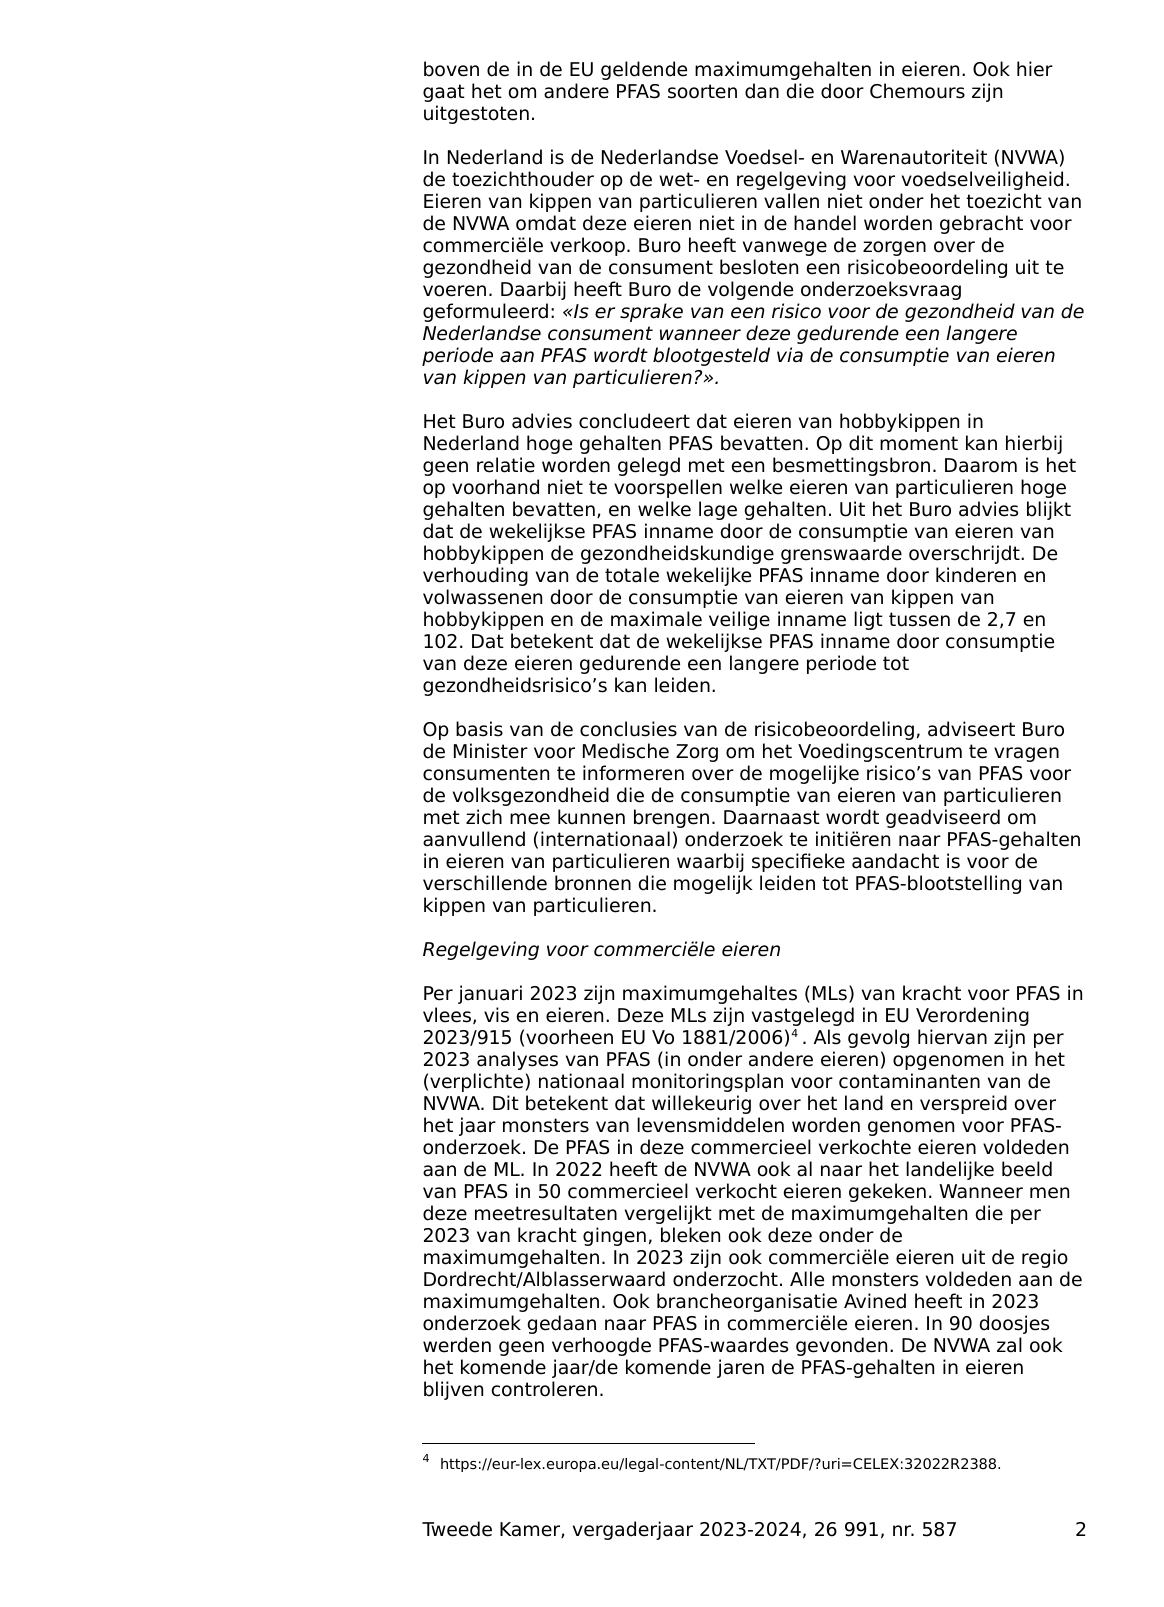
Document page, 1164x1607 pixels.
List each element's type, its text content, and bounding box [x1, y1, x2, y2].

text boven de in de EU geldende maximumgehalten in eieren. Ook hier gaat het om andere PFAS soorten dan die door Chemours zijn uitgestoten. [422, 59, 1087, 125]
text Per januari 2023 zijn maximumgehaltes (MLs) van kracht voor PFAS in vlees, vis en eieren. Deze MLs zijn vastgelegd in EU Verordening 2023/915 (voorheen EU Vo 1881/2006). Als gevolg hiervan zijn per 2023 analyses van PFAS (in onder andere eieren) opgenomen in het (verplichte) nationaal monitoringsplan voor contaminanten van de NVWA. Dit betekent dat willekeurig over het land en verspreid over het jaar monsters van levensmiddelen worden genomen voor PFAS-onderzoek. De PFAS in deze commercieel verkochte eieren voldeden aan de ML. In 2022 heeft de NVWA ook al naar het landelijke beeld van PFAS in 50 commercieel verkocht eieren gekeken. Wanneer men deze meetresultaten vergelijkt met de maximumgehalten die per 2023 van kracht gingen, bleken ook deze onder de maximumgehalten. In 2023 zijn ook commerciële eieren uit de regio Dordrecht/Alblasserwaard onderzocht. Alle monsters voldeden aan de maximumgehalten. Ook brancheorganisatie Avined heeft in 2023 onderzoek gedaan naar PFAS in commerciële eieren. In 90 doosjes werden geen verhoogde PFAS-waardes gevonden. De NVWA zal ook het komende jaar/de komende jaren de PFAS-gehalten in eieren blijven controleren. [422, 983, 1087, 1401]
text Het Buro advies concludeert dat eieren van hobbykippen in Nederland hoge gehalten PFAS bevatten. Op dit moment kan hierbij geen relatie worden gelegd met een besmettingsbron. Daarom is het op voorhand niet te voorspellen welke eieren van particulieren hoge gehalten bevatten, en welke lage gehalten. Uit het Buro advies blijkt dat de wekelijkse PFAS inname door de consumptie van eieren van hobbykippen de gezondheidskundige grenswaarde overschrijdt. De verhouding van de totale wekelijke PFAS inname door kinderen en volwassenen door de consumptie van eieren van kippen van hobbykippen en de maximale veilige inname ligt tussen de 2,7 en 102. Dat betekent dat de wekelijkse PFAS inname door consumptie van deze eieren gedurende een langere periode tot gezondheidsrisico’s kan leiden. [422, 411, 1087, 697]
subtitle Regelgeving voor commerciële eieren [422, 939, 1087, 961]
text https://eur-lex.europa.eu/legal-content/NL/TXT/PDF/?uri=CELEX:32022R2388. [422, 1452, 1087, 1474]
text In Nederland is de Nederlandse Voedsel- en Warenautoriteit (NVWA) de toezichthouder op de wet- en regelgeving voor voedselveiligheid. Eieren van kippen van particulieren vallen niet onder het toezicht van de NVWA omdat deze eieren niet in de handel worden gebracht voor commerciële verkoop. Buro heeft vanwege de zorgen over de gezondheid van de consument besloten een risicobeoordeling uit te voeren. Daarbij heeft Buro de volgende onderzoeksvraag geformuleerd: «Is er sprake van een risico voor de gezondheid van de Nederlandse consument wanneer deze gedurende een langere periode aan PFAS wordt blootgesteld via de consumptie van eieren van kippen van particulieren?». [422, 147, 1087, 389]
text Op basis van de conclusies van de risicobeoordeling, adviseert Buro de Minister voor Medische Zorg om het Voedingscentrum te vragen consumenten te informeren over de mogelijke risico’s van PFAS voor de volksgezondheid die de consumptie van eieren van particulieren met zich mee kunnen brengen. Daarnaast wordt geadviseerd om aanvullend (internationaal) onderzoek te initiëren naar PFAS-gehalten in eieren van particulieren waarbij specifieke aandacht is voor de verschillende bronnen die mogelijk leiden tot PFAS-blootstelling van kippen van particulieren. [422, 719, 1087, 917]
